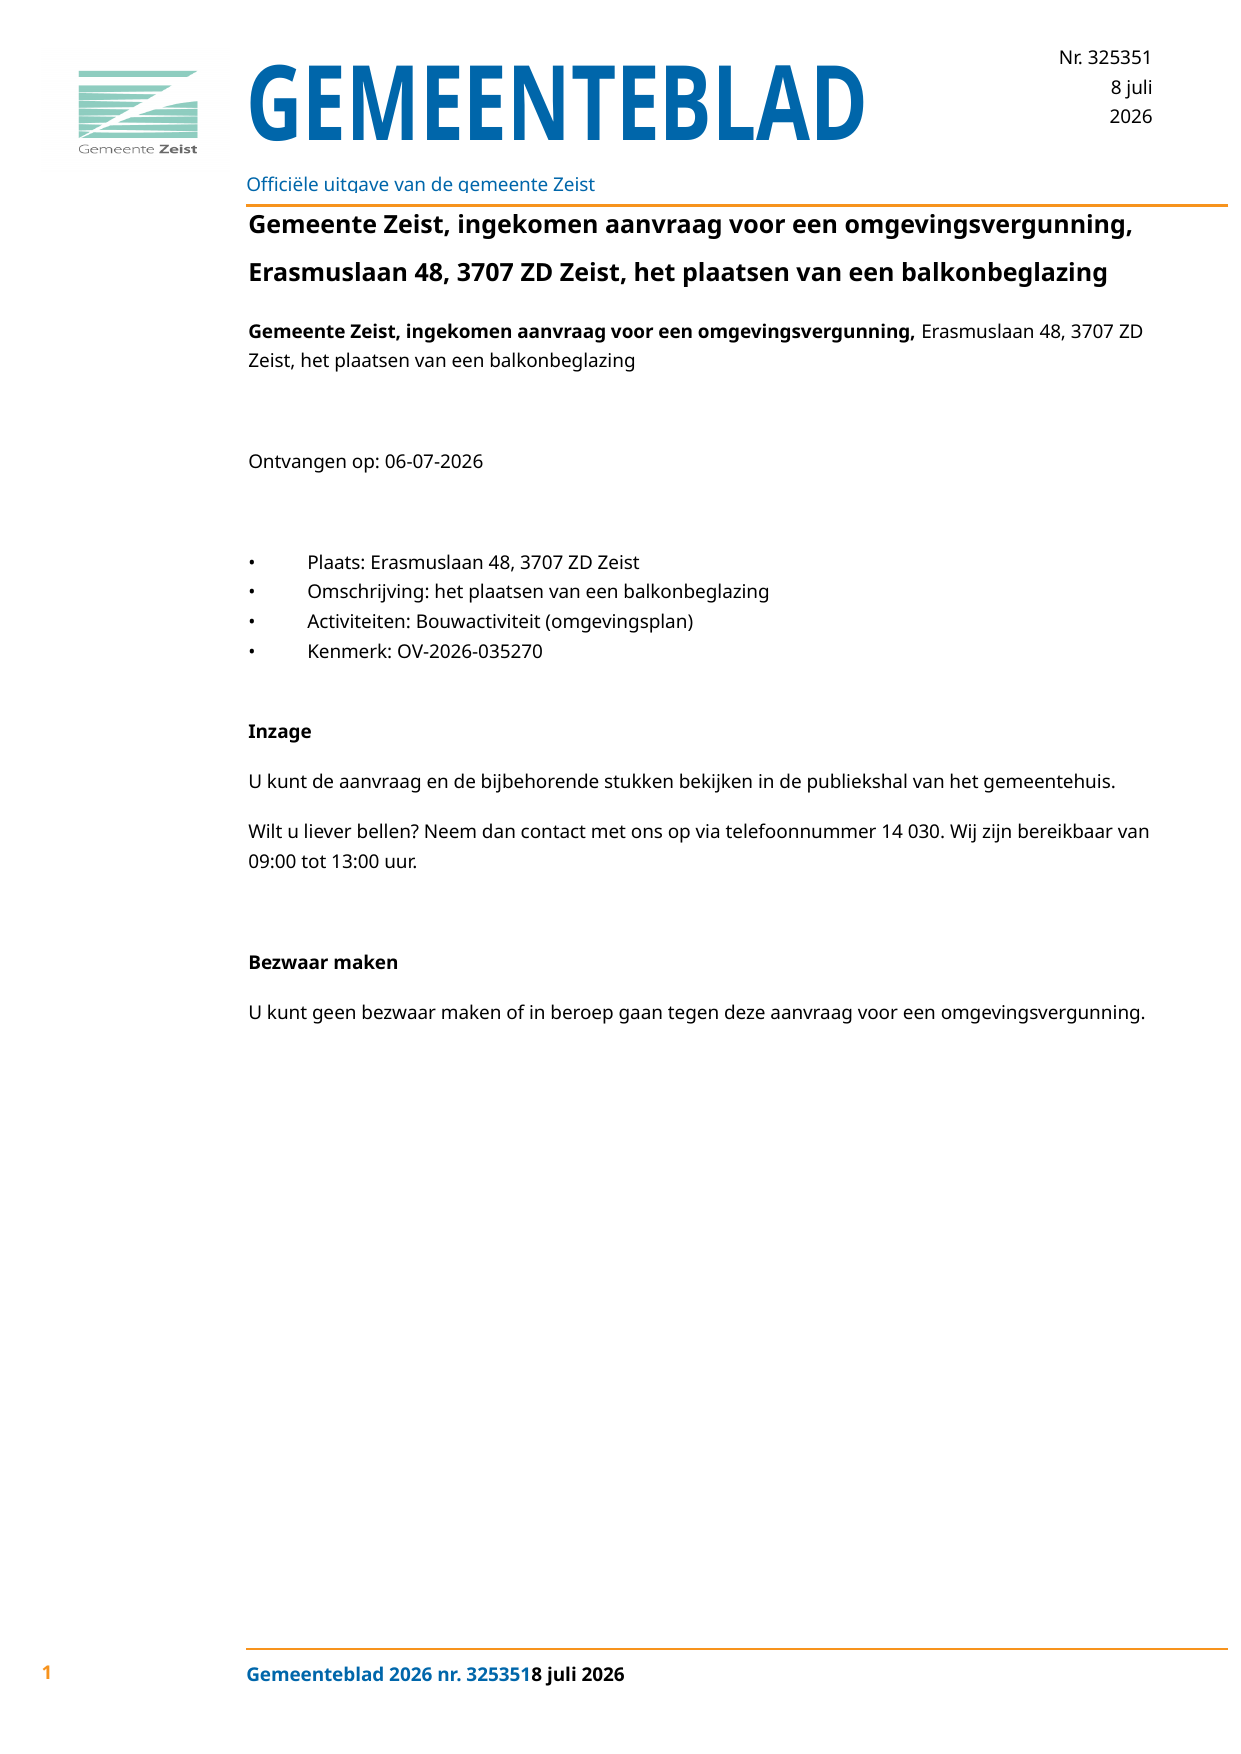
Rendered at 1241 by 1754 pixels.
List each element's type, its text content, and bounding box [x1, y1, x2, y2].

picture [41, 47, 231, 172]
list Kenmerk: OV-2026-035270 [248, 638, 1152, 664]
text Bezwaar maken [248, 949, 1152, 975]
text U kunt geen bezwaar maken of in beroep gaan tegen deze aanvraag voor een omgevingsvergunning. [248, 999, 1152, 1025]
list Omschrijving: het plaatsen van een balkonbeglazing [248, 579, 1152, 604]
text Gemeente Zeist, ingekomen aanvraag voor een omgevingsvergunning, Erasmuslaan 48, 3707 ZD Zeist, het plaatsen van een balkonbeglazing [248, 207, 1152, 288]
text U kunt de aanvraag en de bijbehorende stukken bekijken in de publiekshal van het gemeentehuis. [248, 768, 1152, 794]
text Wilt u liever bellen? Neem dan contact met ons op via telefoonnummer 14 030. Wij zijn bereikbaar van 09:00 tot 13:00 uur. [248, 819, 1152, 874]
text Gemeente Zeist, ingekomen aanvraag voor een omgevingsvergunning, Erasmuslaan 48, 3707 ZD Zeist, het plaatsen van een balkonbeglazing [248, 318, 1152, 373]
text Inzage [248, 718, 1152, 744]
list Plaats: Erasmuslaan 48, 3707 ZD Zeist [248, 549, 1152, 575]
list Activiteiten: Bouwactiviteit (omgevingsplan) [248, 608, 1152, 634]
text Ontvangen op: 06-07-2026 [248, 448, 1152, 474]
